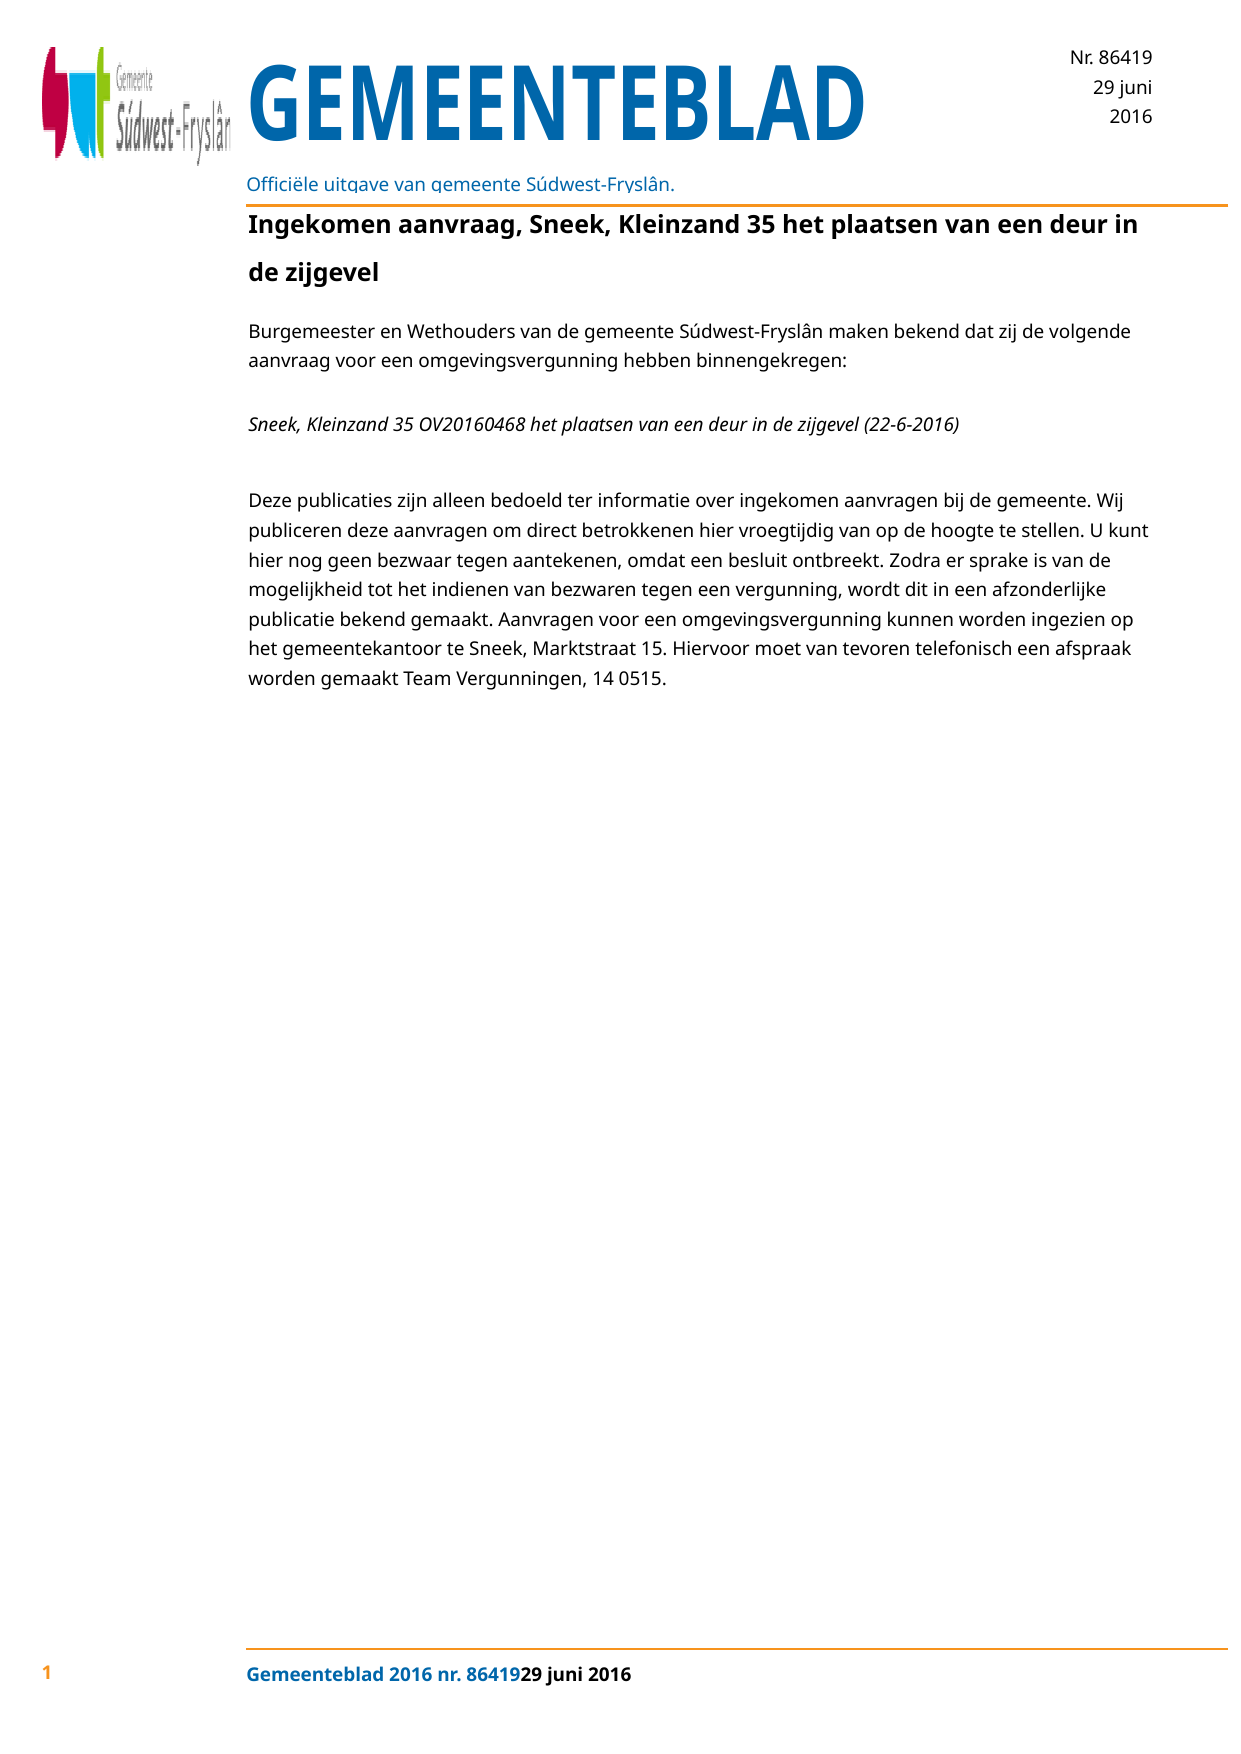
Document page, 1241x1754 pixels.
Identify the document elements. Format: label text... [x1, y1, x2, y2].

text Ingekomen aanvraag, Sneek, Kleinzand 35 het plaatsen van een deur in de zijgevel [248, 207, 1152, 288]
text Sneek, Kleinzand 35 OV20160468 het plaatsen van een deur in de zijgevel (22-6-2016) [248, 411, 1152, 437]
text Burgemeester en Wethouders van de gemeente Súdwest-Fryslân maken bekend dat zij de volgende aanvraag voor een omgevingsvergunning hebben binnengekregen: [248, 318, 1152, 373]
picture [41, 47, 231, 172]
text Deze publicaties zijn alleen bedoeld ter informatie over ingekomen aanvragen bij de gemeente. Wij publiceren deze aanvragen om direct betrokkenen hier vroegtijdig van op de hoogte te stellen. U kunt hier nog geen bezwaar tegen aantekenen, omdat een besluit ontbreekt. Zodra er sprake is van de mogelijkheid tot het indienen van bezwaren tegen een vergunning, wordt dit in een afzonderlijke publicatie bekend gemaakt. Aanvragen voor een omgevingsvergunning kunnen worden ingezien op het gemeentekantoor te Sneek, Marktstraat 15. Hiervoor moet van tevoren telefonisch een afspraak worden gemaakt Team Vergunningen, 14 0515. [248, 488, 1152, 691]
